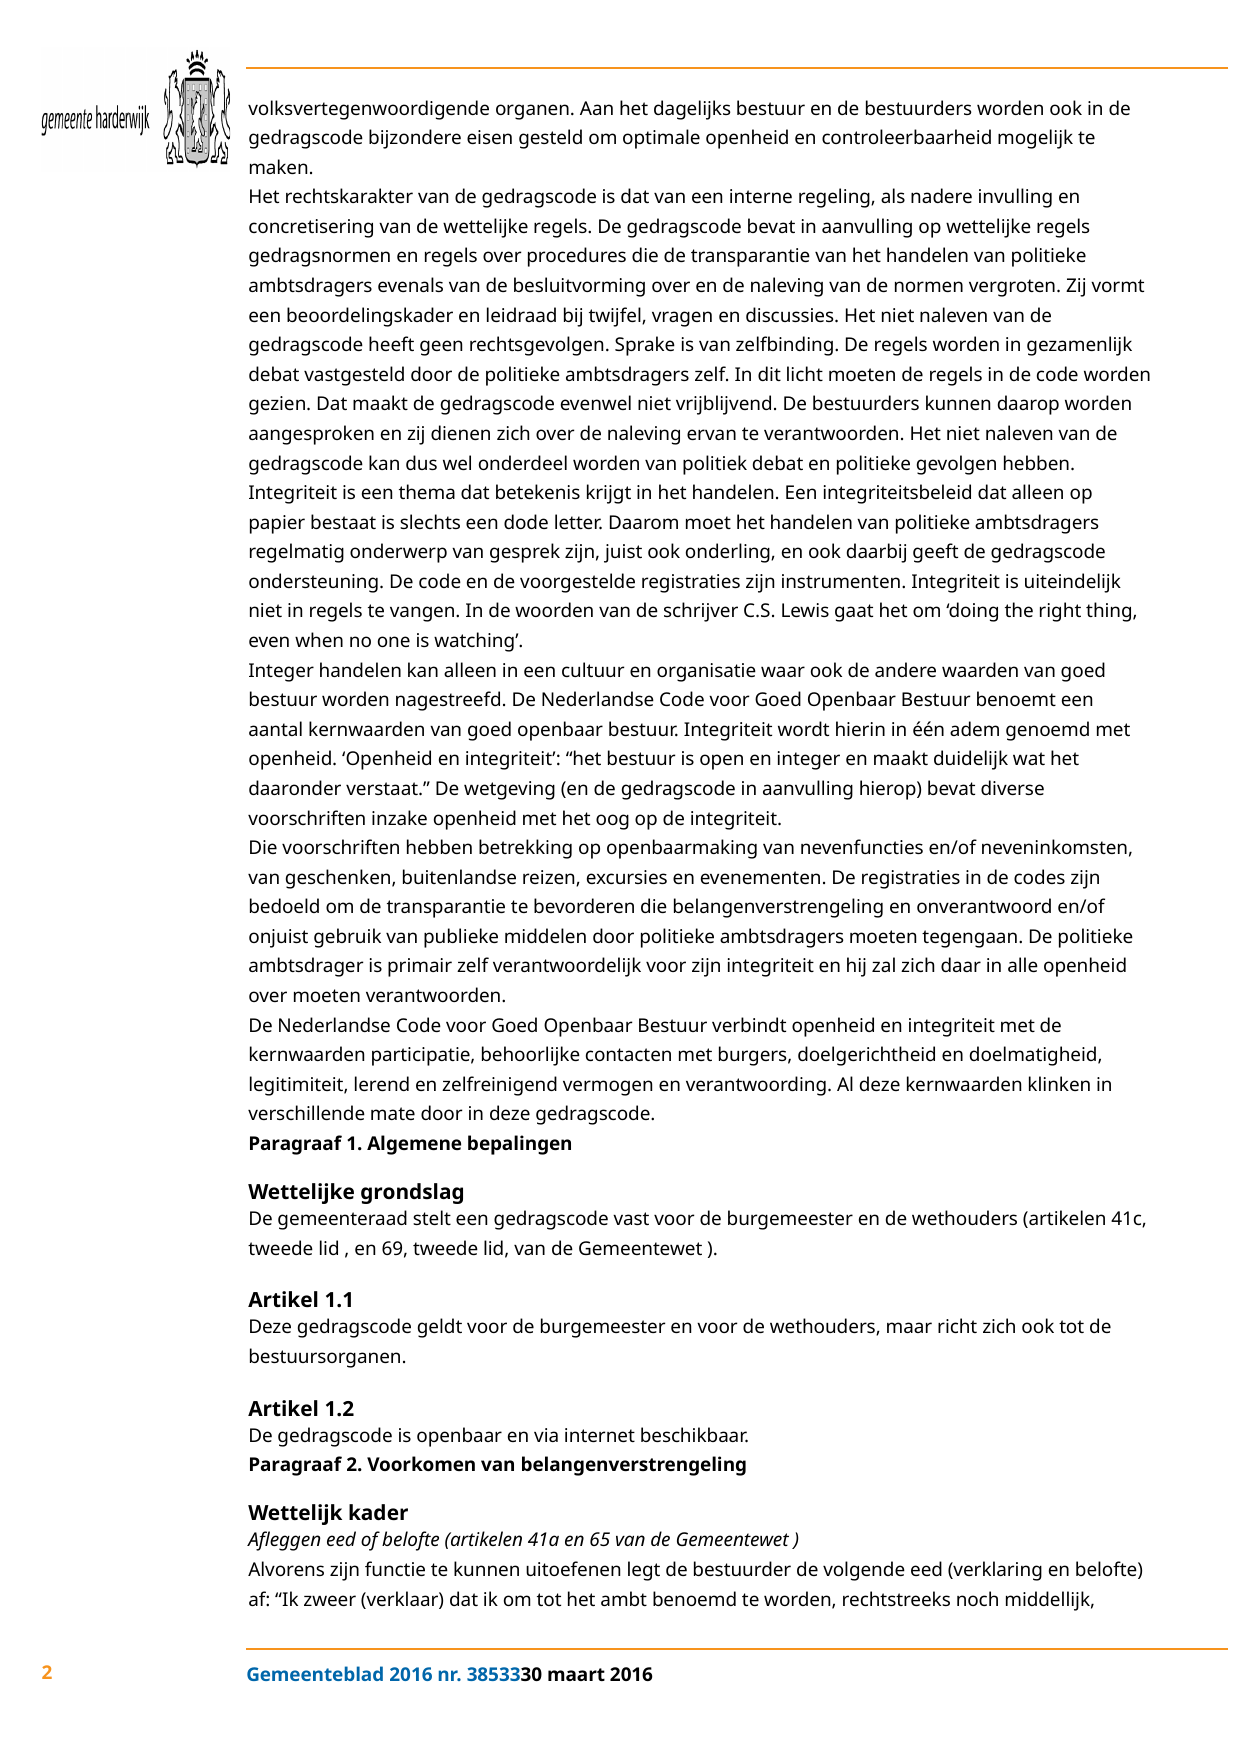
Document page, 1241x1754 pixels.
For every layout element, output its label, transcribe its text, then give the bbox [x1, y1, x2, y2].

text De gemeenteraad stelt een gedragscode vast voor de burgemeester en de wethouders (artikelen 41c, tweede lid , en 69, tweede lid, van de Gemeentewet ). [248, 1205, 1152, 1261]
picture [41, 47, 231, 172]
text Paragraaf 2. Voorkomen van belangenverstrengeling [248, 1452, 1152, 1477]
text Het rechtskarakter van de gedragscode is dat van een interne regeling, als nadere invulling en concretisering van de wettelijke regels. De gedragscode bevat in aanvulling op wettelijke regels gedragsnormen en regels over procedures die de transparantie van het handelen van politieke ambtsdragers evenals van de besluitvorming over en de naleving van de normen vergroten. Zij vormt een beoordelingskader en leidraad bij twijfel, vragen en discussies. Het niet naleven van de gedragscode heeft geen rechtsgevolgen. Sprake is van zelfbinding. De regels worden in gezamenlijk debat vastgesteld door de politieke ambtsdragers zelf. In dit licht moeten de regels in de code worden gezien. Dat maakt de gedragscode evenwel niet vrijblijvend. De bestuurders kunnen daarop worden aangesproken en zij dienen zich over de naleving ervan te verantwoorden. Het niet naleven van de gedragscode kan dus wel onderdeel worden van politiek debat en politieke gevolgen hebben. [248, 183, 1152, 476]
text Wettelijke grondslag [248, 1177, 1152, 1205]
text Wettelijk kader [248, 1498, 1152, 1527]
text Deze gedragscode geldt voor de burgemeester en voor de wethouders, maar richt zich ook tot de bestuursorganen. [248, 1314, 1152, 1369]
text Artikel 1.2 [248, 1394, 1152, 1422]
text Paragraaf 1. Algemene bepalingen [248, 1130, 1152, 1156]
text De Nederlandse Code voor Goed Openbaar Bestuur verbindt openheid en integriteit met de kernwaarden participatie, behoorlijke contacten met burgers, doelgerichtheid en doelmatigheid, legitimiteit, lerend en zelfreinigend vermogen en verantwoording. Al deze kernwaarden klinken in verschillende mate door in deze gedragscode. [248, 1012, 1152, 1126]
text Alvorens zijn functie te kunnen uitoefenen legt de bestuurder de volgende eed (verklaring en belofte) af: “Ik zweer (verklaar) dat ik om tot het ambt benoemd te worden, rechtstreeks noch middellijk, [248, 1556, 1152, 1612]
text Die voorschriften hebben betrekking op openbaarmaking van nevenfuncties en/of neveninkomsten, van geschenken, buitenlandse reizen, excursies en evenementen. De registraties in de codes zijn bedoeld om de transparantie te bevorderen die belangenverstrengeling en onverantwoord en/of onjuist gebruik van publieke middelen door politieke ambtsdragers moeten tegengaan. De politieke ambtsdrager is primair zelf verantwoordelijk voor zijn integriteit en hij zal zich daar in alle openheid over moeten verantwoorden. [248, 834, 1152, 1008]
text volksvertegenwoordigende organen. Aan het dagelijks bestuur en de bestuurders worden ook in de gedragscode bijzondere eisen gesteld om optimale openheid en controleerbaarheid mogelijk te maken. [248, 95, 1152, 180]
text De gedragscode is openbaar en via internet beschikbaar. [248, 1422, 1152, 1448]
text Afleggen eed of belofte (artikelen 41a en 65 van de Gemeentewet ) [248, 1527, 1152, 1552]
text Artikel 1.1 [248, 1285, 1152, 1314]
text Integer handelen kan alleen in een cultuur en organisatie waar ook de andere waarden van goed bestuur worden nagestreefd. De Nederlandse Code voor Goed Openbaar Bestuur benoemt een aantal kernwaarden van goed openbaar bestuur. Integriteit wordt hierin in één adem genoemd met openheid. ‘Openheid en integriteit’: “het bestuur is open en integer en maakt duidelijk wat het daaronder verstaat.” De wetgeving (en de gedragscode in aanvulling hierop) bevat diverse voorschriften inzake openheid met het oog op de integriteit. [248, 657, 1152, 831]
text Integriteit is een thema dat betekenis krijgt in het handelen. Een integriteitsbeleid dat alleen op papier bestaat is slechts een dode letter. Daarom moet het handelen van politieke ambtsdragers regelmatig onderwerp van gesprek zijn, juist ook onderling, en ook daarbij geeft de gedragscode ondersteuning. De code en de voorgestelde registraties zijn instrumenten. Integriteit is uiteindelijk niet in regels te vangen. In de woorden van de schrijver C.S. Lewis gaat het om ‘doing the right thing, even when no one is watching’. [248, 479, 1152, 653]
